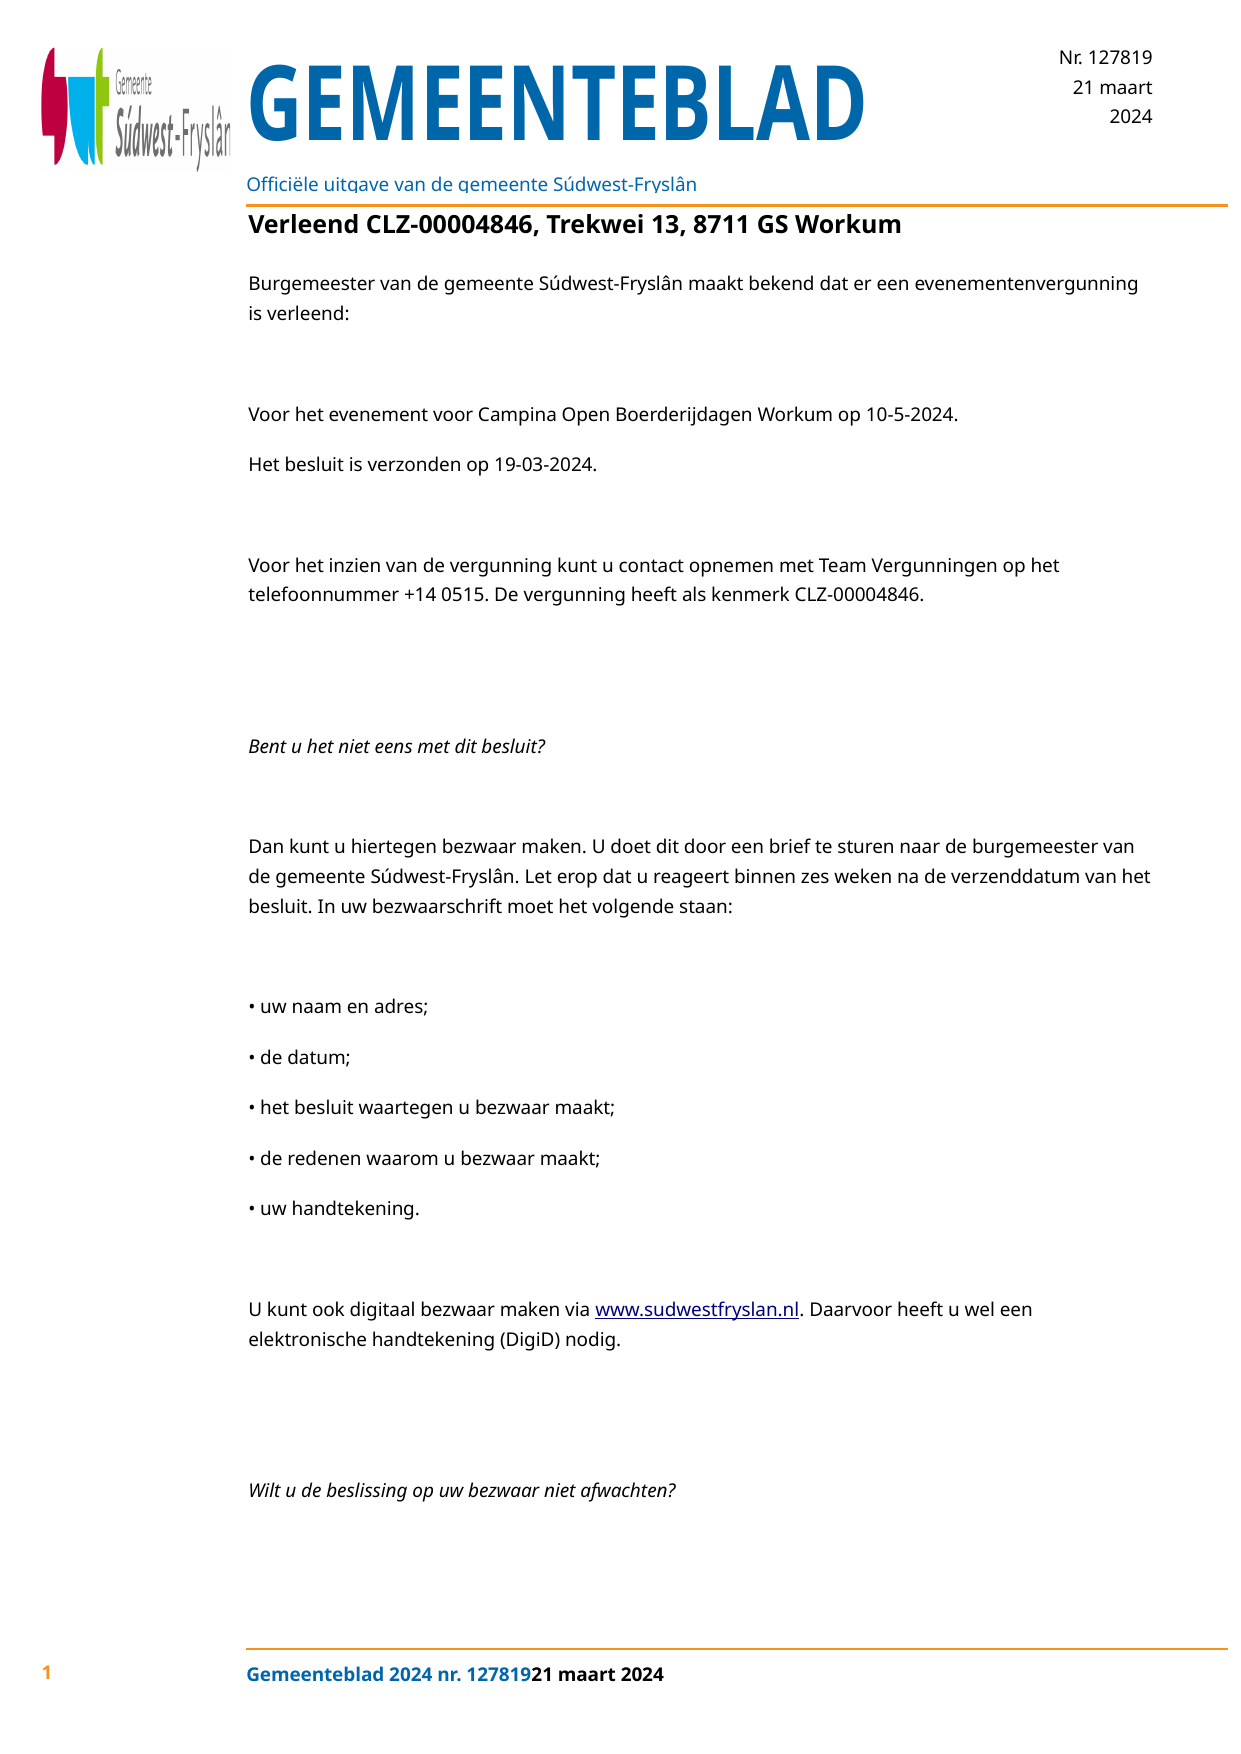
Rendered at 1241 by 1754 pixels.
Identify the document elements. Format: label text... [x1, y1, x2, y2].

text • uw naam en adres; [248, 994, 1152, 1019]
text Bent u het niet eens met dit besluit? [248, 733, 1152, 758]
text • de redenen waarom u bezwaar maakt; [248, 1145, 1152, 1171]
text Voor het inzien van de vergunning kunt u contact opnemen met Team Vergunningen op het telefoonnummer +14 0515. De vergunning heeft als kenmerk CLZ-00004846. [248, 552, 1152, 607]
text Wilt u de beslissing op uw bezwaar niet afwachten? [248, 1477, 1152, 1503]
text • de datum; [248, 1044, 1152, 1070]
text U kunt ook digitaal bezwaar maken via www.sudwestfryslan.nl. Daarvoor heeft u wel een elektronische handtekening (DigiD) nodig. [248, 1296, 1152, 1351]
picture [41, 47, 231, 172]
text Voor het evenement voor Campina Open Boerderijdagen Workum op 10-5-2024. [248, 401, 1152, 426]
text • het besluit waartegen u bezwaar maakt; [248, 1094, 1152, 1120]
text Burgemeester van de gemeente Súdwest-Fryslân maakt bekend dat er een evenementenvergunning is verleend: [248, 270, 1152, 326]
text • uw handtekening. [248, 1195, 1152, 1221]
text Verleend CLZ-00004846, Trekwei 13, 8711 GS Workum [248, 207, 1152, 241]
text Dan kunt u hiertegen bezwaar maken. U doet dit door een brief te sturen naar de burgemeester van de gemeente Súdwest-Fryslân. Let erop dat u reageert binnen zes weken na de verzenddatum van het besluit. In uw bezwaarschrift moet het volgende staan: [248, 834, 1152, 918]
text Het besluit is verzonden op 19-03-2024. [248, 451, 1152, 477]
